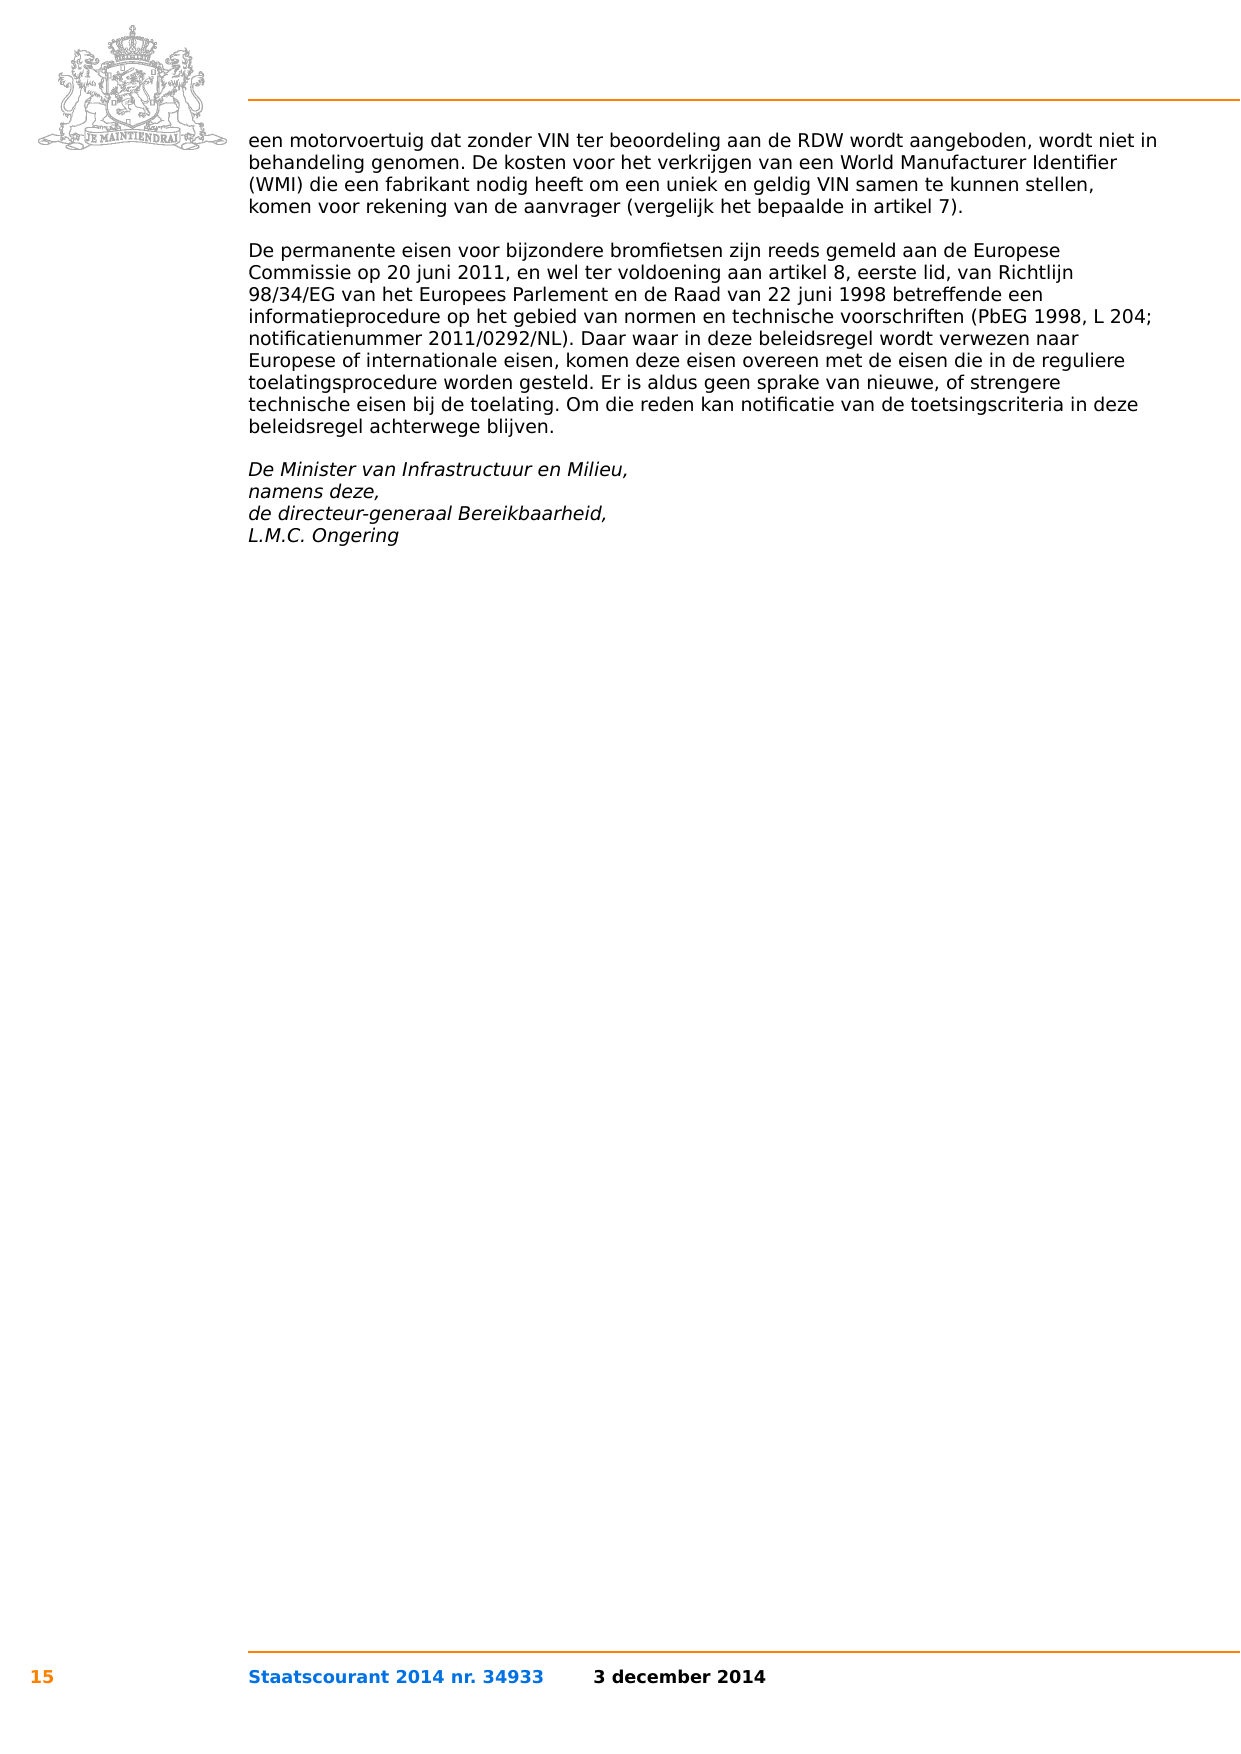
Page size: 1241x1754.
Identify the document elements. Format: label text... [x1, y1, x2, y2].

text De Minister van Infrastructuur en Milieu, namens deze, de directeur-generaal Bereikbaarheid, L.M.C. Ongering [248, 459, 1163, 547]
text een motorvoertuig dat zonder VIN ter beoordeling aan de RDW wordt aangeboden, wordt niet in behandeling genomen. De kosten voor het verkrijgen van een World Manufacturer Identifier (WMI) die een fabrikant nodig heeft om een uniek en geldig VIN samen te kunnen stellen, komen voor rekening van de aanvrager (vergelijk het bepaalde in artikel 7). [248, 130, 1163, 218]
picture [38, 25, 227, 150]
text De permanente eisen voor bijzondere bromfietsen zijn reeds gemeld aan de Europese Commissie op 20 juni 2011, en wel ter voldoening aan artikel 8, eerste lid, van Richtlijn 98/34/EG van het Europees Parlement en de Raad van 22 juni 1998 betreffende een informatieprocedure op het gebied van normen en technische voorschriften (PbEG 1998, L 204; notificatienummer 2011/0292/NL). Daar waar in deze beleidsregel wordt verwezen naar Europese of internationale eisen, komen deze eisen overeen met de eisen die in de reguliere toelatingsprocedure worden gesteld. Er is aldus geen sprake van nieuwe, of strengere technische eisen bij de toelating. Om die reden kan notificatie van de toetsingscriteria in deze beleidsregel achterwege blijven. [248, 240, 1163, 437]
